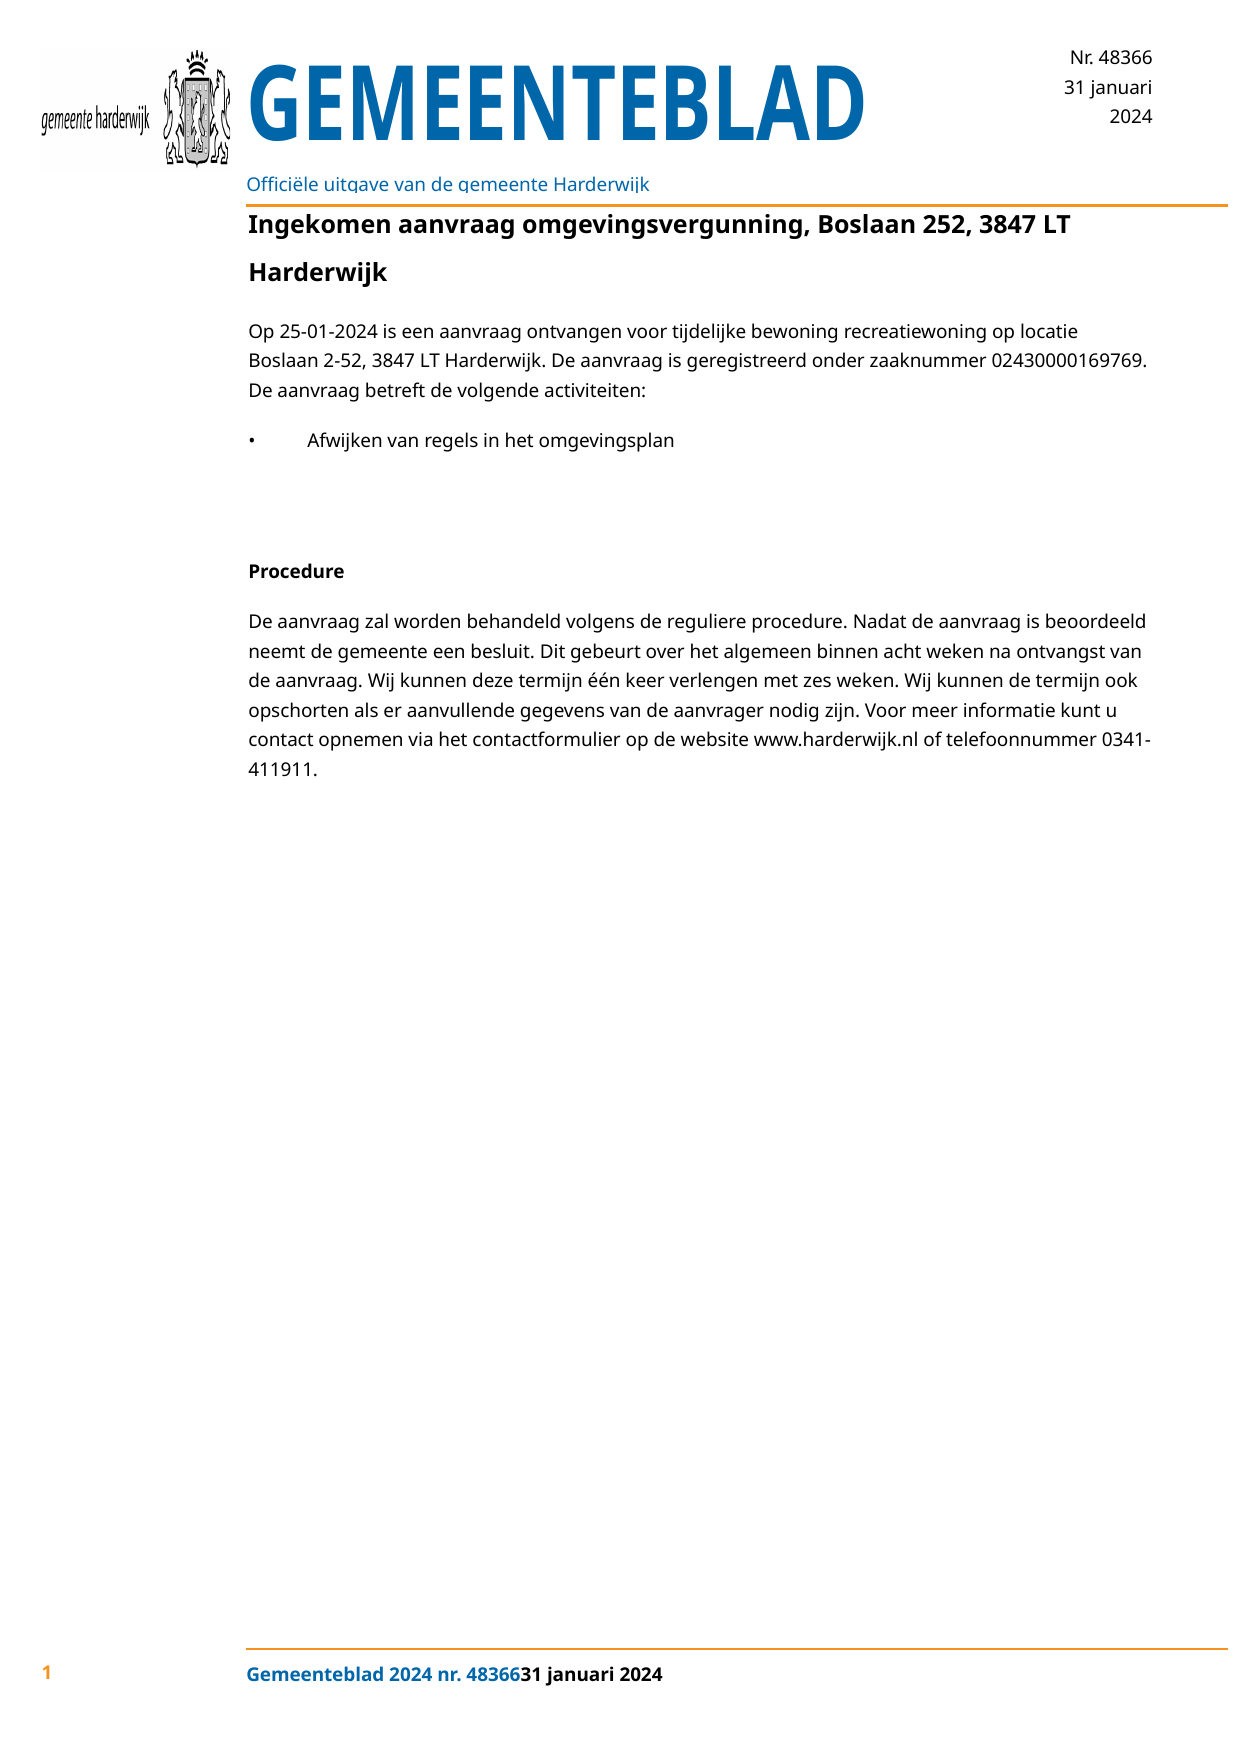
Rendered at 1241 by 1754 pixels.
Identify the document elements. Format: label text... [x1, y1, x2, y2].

picture [41, 47, 231, 172]
text Procedure [248, 558, 1152, 584]
text Op 25-01-2024 is een aanvraag ontvangen voor tijdelijke bewoning recreatiewoning op locatie Boslaan 2-52, 3847 LT Harderwijk. De aanvraag is geregistreerd onder zaaknummer 02430000169769. De aanvraag betreft de volgende activiteiten: [248, 318, 1152, 403]
list Afwijken van regels in het omgevingsplan [248, 427, 1152, 453]
text Ingekomen aanvraag omgevingsvergunning, Boslaan 252, 3847 LT Harderwijk [248, 207, 1152, 288]
text De aanvraag zal worden behandeld volgens de reguliere procedure. Nadat de aanvraag is beoordeeld neemt de gemeente een besluit. Dit gebeurt over het algemeen binnen acht weken na ontvangst van de aanvraag. Wij kunnen deze termijn één keer verlengen met zes weken. Wij kunnen de termijn ook opschorten als er aanvullende gegevens van de aanvrager nodig zijn. Voor meer informatie kunt u contact opnemen via het contactformulier op de website www.harderwijk.nl of telefoonnummer 0341-411911. [248, 608, 1152, 782]
